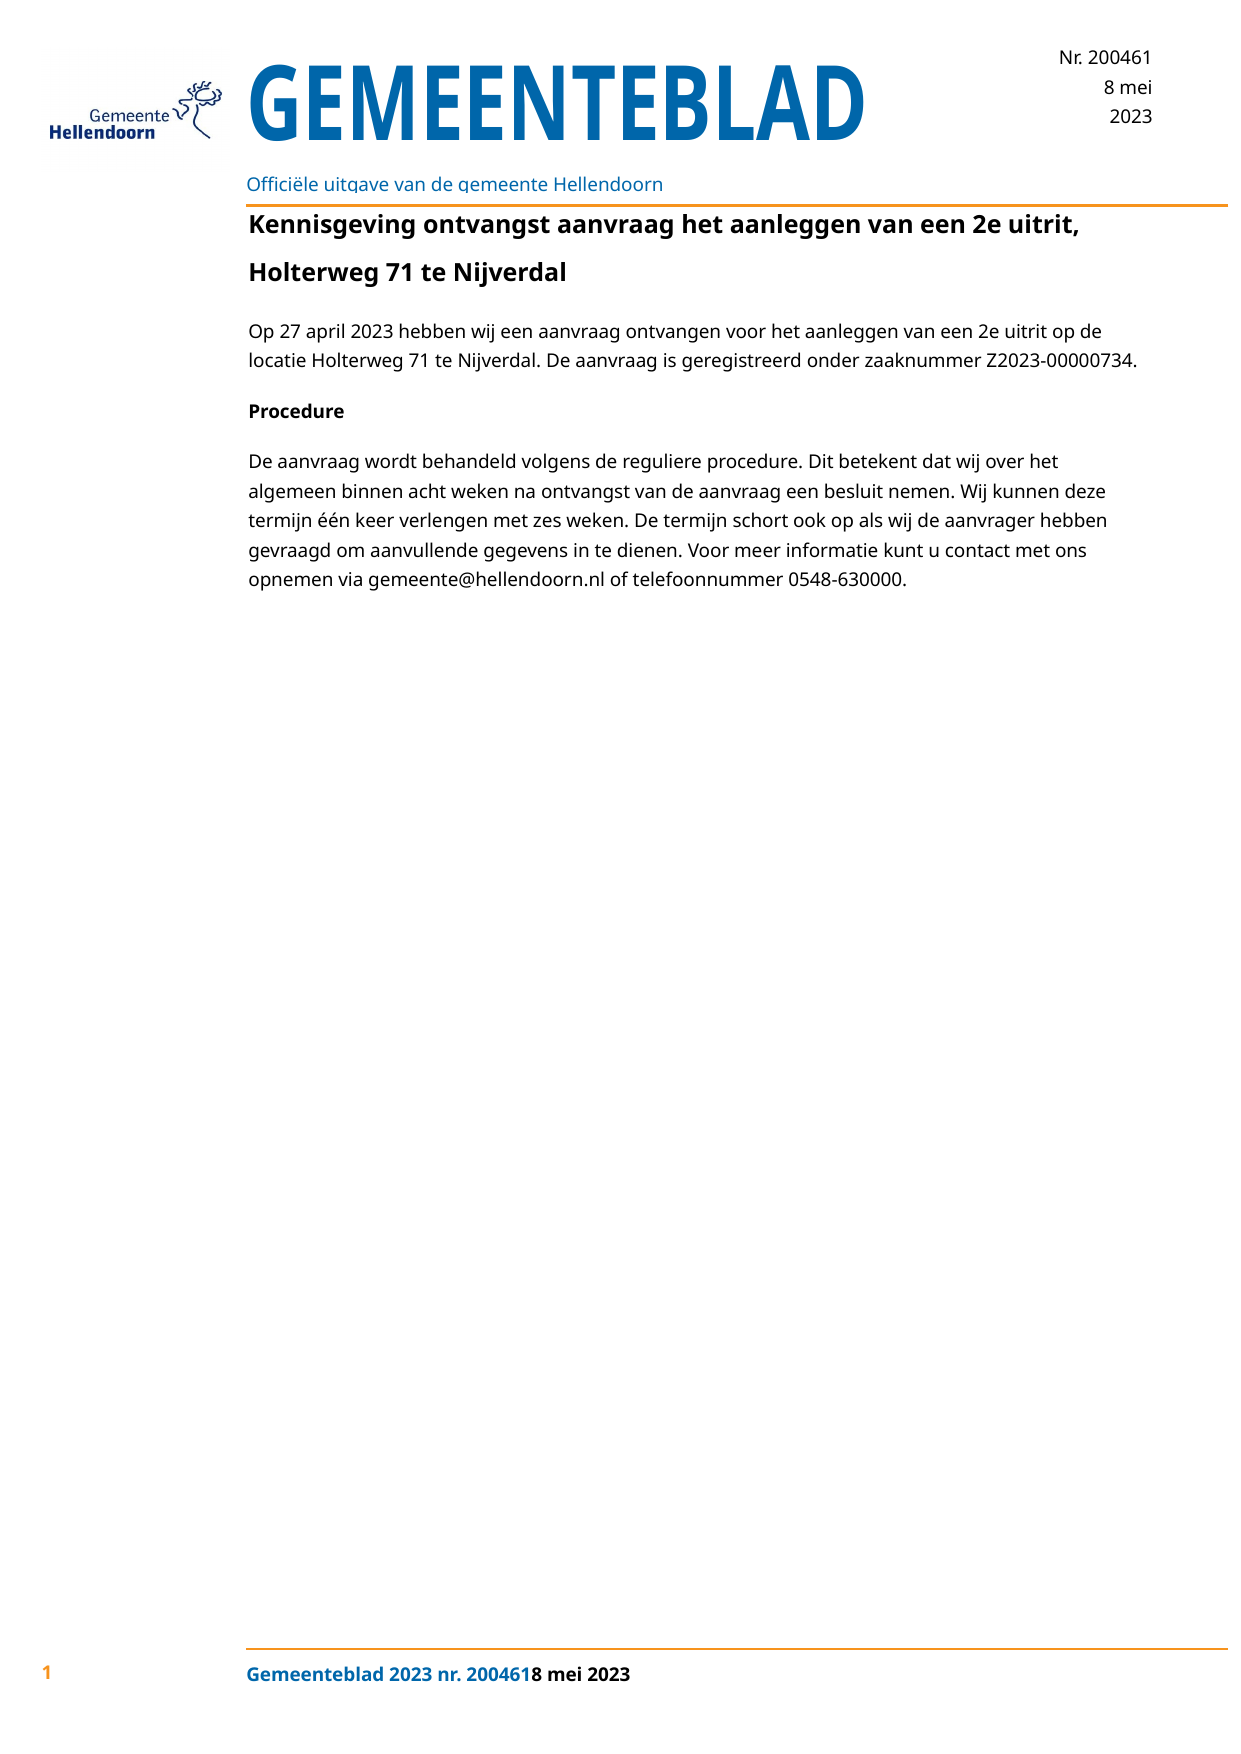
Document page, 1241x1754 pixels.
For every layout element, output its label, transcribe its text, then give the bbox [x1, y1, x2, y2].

text Procedure [248, 398, 1152, 424]
text De aanvraag wordt behandeld volgens de reguliere procedure. Dit betekent dat wij over het algemeen binnen acht weken na ontvangst van de aanvraag een besluit nemen. Wij kunnen deze termijn één keer verlengen met zes weken. De termijn schort ook op als wij de aanvrager hebben gevraagd om aanvullende gegevens in te dienen. Voor meer informatie kunt u contact met ons opnemen via gemeente@hellendoorn.nl of telefoonnummer 0548-630000. [248, 448, 1152, 592]
text Op 27 april 2023 hebben wij een aanvraag ontvangen voor het aanleggen van een 2e uitrit op de locatie Holterweg 71 te Nijverdal. De aanvraag is geregistreerd onder zaaknummer Z2023-00000734. [248, 318, 1152, 373]
picture [41, 47, 231, 172]
text Kennisgeving ontvangst aanvraag het aanleggen van een 2e uitrit, Holterweg 71 te Nijverdal [248, 207, 1152, 288]
